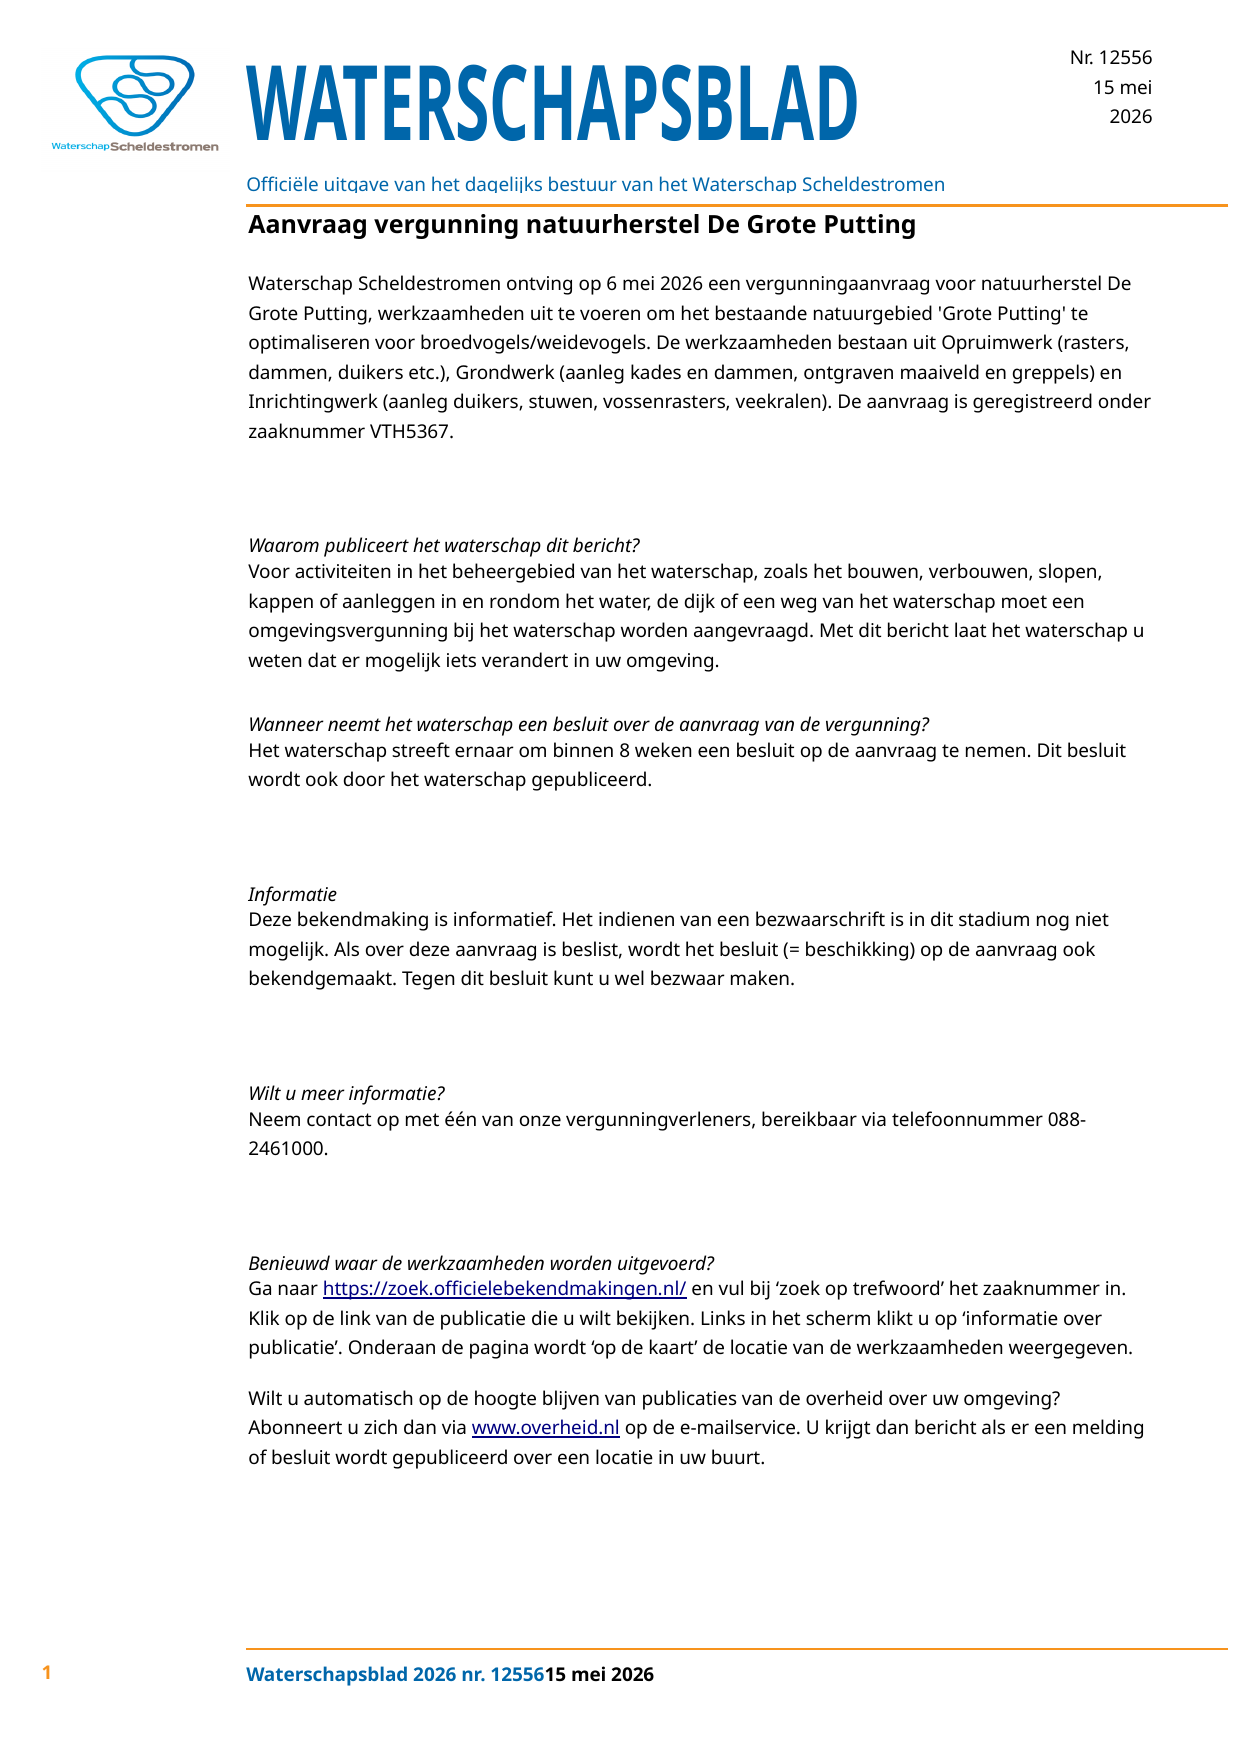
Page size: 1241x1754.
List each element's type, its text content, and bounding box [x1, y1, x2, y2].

text Wilt u automatisch op de hoogte blijven van publicaties van de overheid over uw omgeving? Abonneert u zich dan via www.overheid.nl op de e-mailservice. U krijgt dan bericht als er een melding of besluit wordt gepubliceerd over een locatie in uw buurt. [248, 1385, 1152, 1470]
text Waterschap Scheldestromen ontving op 6 mei 2026 een vergunningaanvraag voor natuurherstel De Grote Putting, werkzaamheden uit te voeren om het bestaande natuurgebied 'Grote Putting' te optimaliseren voor broedvogels/weidevogels. De werkzaamheden bestaan uit Opruimwerk (rasters, dammen, duikers etc.), Grondwerk (aanleg kades en dammen, ontgraven maaiveld en greppels) en Inrichtingwerk (aanleg duikers, stuwen, vossenrasters, veekralen). De aanvraag is geregistreerd onder zaaknummer VTH5367. [248, 270, 1152, 444]
text Het waterschap streeft ernaar om binnen 8 weken een besluit op de aanvraag te nemen. Dit besluit wordt ook door het waterschap gepubliceerd. [248, 737, 1152, 792]
text Deze bekendmaking is informatief. Het indienen van een bezwaarschrift is in dit stadium nog niet mogelijk. Als over deze aanvraag is beslist, wordt het besluit (= beschikking) op de aanvraag ook bekendgemaakt. Tegen dit besluit kunt u wel bezwaar maken. [248, 906, 1152, 991]
text Ga naar https://zoek.officielebekendmakingen.nl/ en vul bij ‘zoek op trefwoord’ het zaaknummer in. Klik op de link van de publicatie die u wilt bekijken. Links in het scherm klikt u op ‘informatie over publicatie’. Onderaan de pagina wordt ‘op de kaart’ de locatie van de werkzaamheden weergegeven. [248, 1275, 1152, 1360]
text Informatie [248, 881, 1152, 906]
text Neem contact op met één van onze vergunningverleners, bereikbaar via telefoonnummer 088-2461000. [248, 1106, 1152, 1161]
text Voor activiteiten in het beheergebied van het waterschap, zoals het bouwen, verbouwen, slopen, kappen of aanleggen in en rondom het water, de dijk of een weg van het waterschap moet een omgevingsvergunning bij het waterschap worden aangevraagd. Met dit bericht laat het waterschap u weten dat er mogelijk iets verandert in uw omgeving. [248, 558, 1152, 673]
text Waarom publiceert het waterschap dit bericht? [248, 533, 1152, 558]
text Aanvraag vergunning natuurherstel De Grote Putting [248, 207, 1152, 241]
text Wanneer neemt het waterschap een besluit over de aanvraag van de vergunning? [248, 711, 1152, 737]
picture [41, 47, 231, 172]
text Benieuwd waar de werkzaamheden worden uitgevoerd? [248, 1250, 1152, 1275]
text Wilt u meer informatie? [248, 1080, 1152, 1106]
